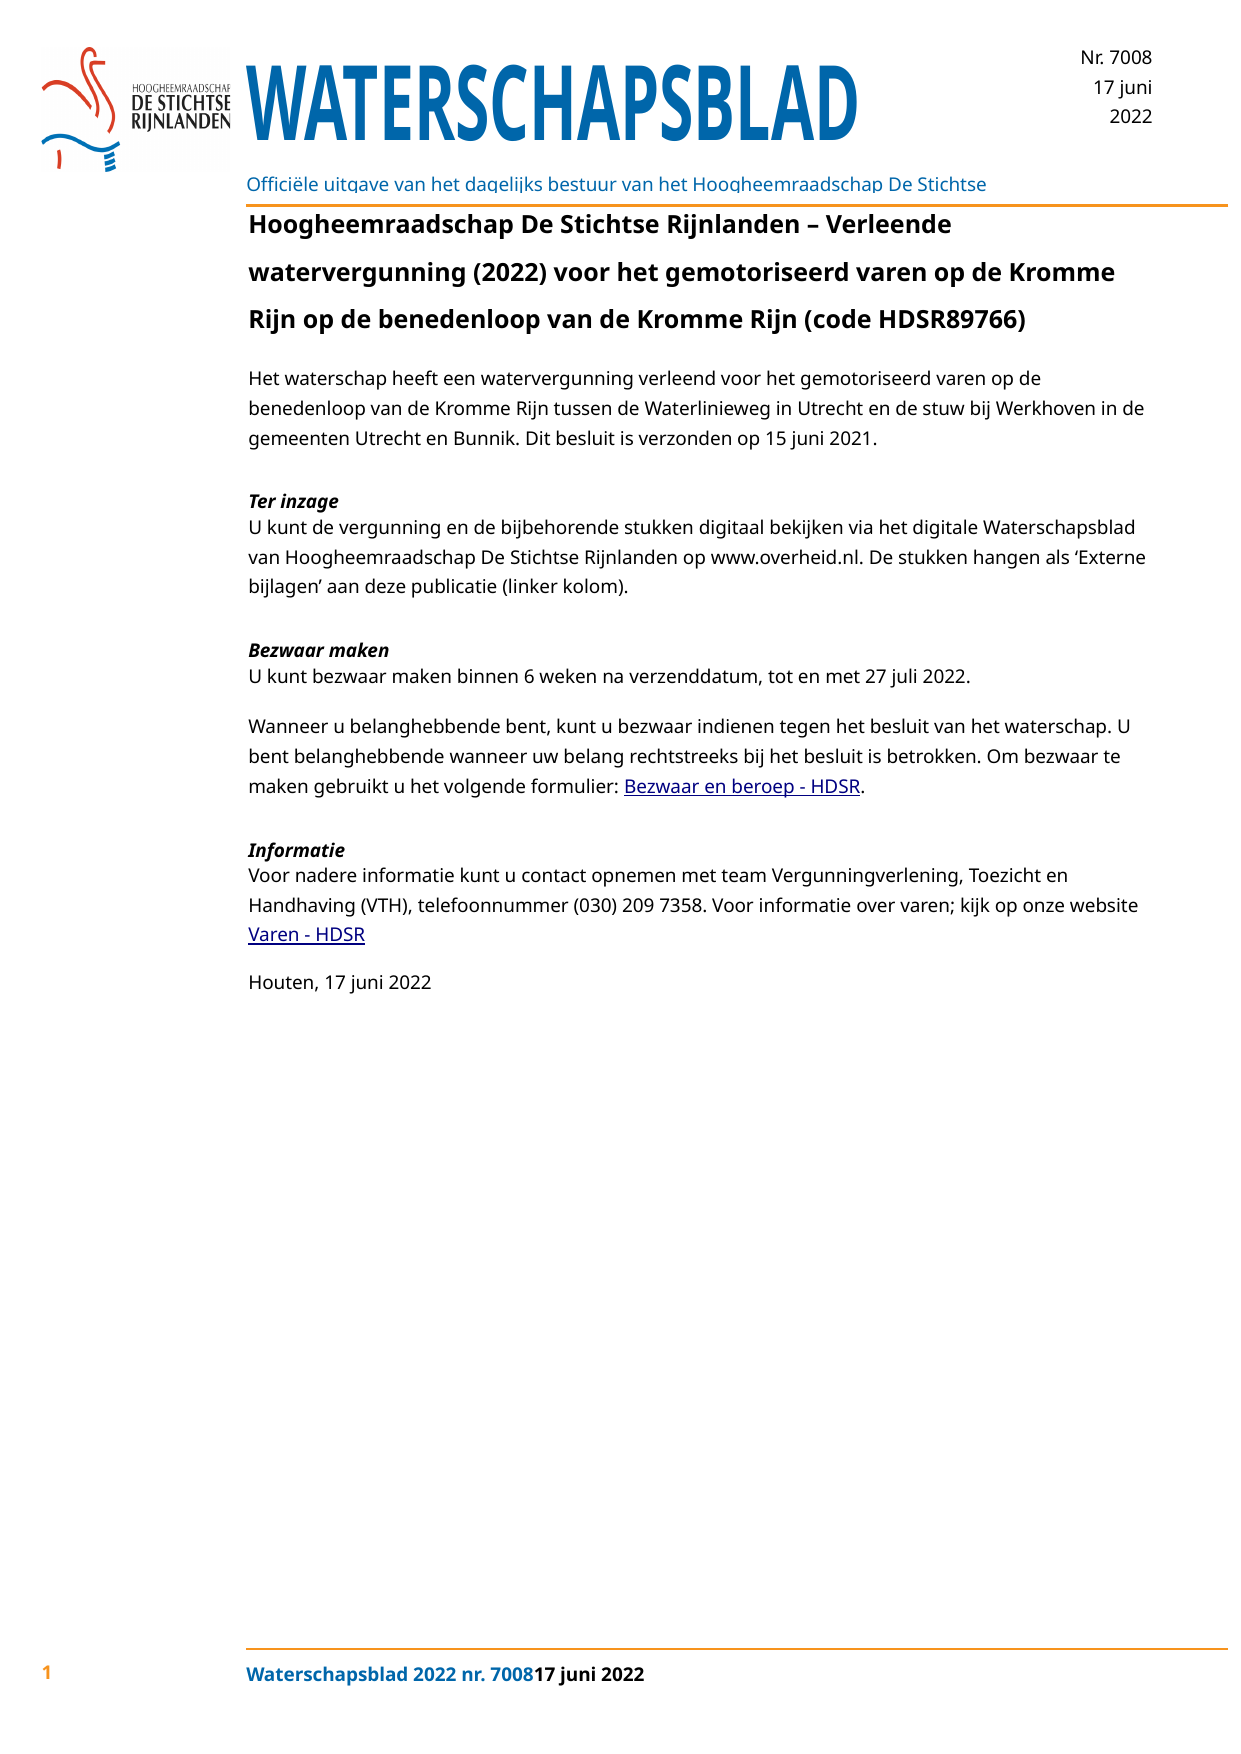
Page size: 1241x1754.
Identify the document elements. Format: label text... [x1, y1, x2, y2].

text Voor nadere informatie kunt u contact opnemen met team Vergunningverlening, Toezicht en Handhaving (VTH), telefoonnummer (030) 209 7358. Voor informatie over varen; kijk op onze website Varen - HDSR [248, 862, 1152, 947]
picture [41, 47, 231, 172]
text Het waterschap heeft een watervergunning verleend voor het gemotoriseerd varen op de benedenloop van de Kromme Rijn tussen de Waterlinieweg in Utrecht en de stuw bij Werkhoven in de gemeenten Utrecht en Bunnik. Dit besluit is verzonden op 15 juni 2021. [248, 366, 1152, 450]
text U kunt de vergunning en de bijbehorende stukken digitaal bekijken via het digitale Waterschapsblad van Hoogheemraadschap De Stichtse Rijnlanden op www.overheid.nl. De stukken hangen als ‘Externe bijlagen’ aan deze publicatie (linker kolom). [248, 514, 1152, 599]
text U kunt bezwaar maken binnen 6 weken na verzenddatum, tot en met 27 juli 2022. [248, 663, 1152, 689]
text Wanneer u belanghebbende bent, kunt u bezwaar indienen tegen het besluit van het waterschap. U bent belanghebbende wanneer uw belang rechtstreeks bij het besluit is betrokken. Om bezwaar te maken gebruikt u het volgende formulier: Bezwaar en beroep - HDSR. [248, 714, 1152, 798]
text Ter inzage [248, 489, 1152, 514]
text Hoogheemraadschap De Stichtse Rijnlanden – Verleende watervergunning (2022) voor het gemotoriseerd varen op de Kromme Rijn op de benedenloop van de Kromme Rijn (code HDSR89766) [248, 207, 1152, 336]
text Houten, 17 juni 2022 [248, 969, 1152, 995]
text Bezwaar maken [248, 637, 1152, 663]
text Informatie [248, 837, 1152, 862]
